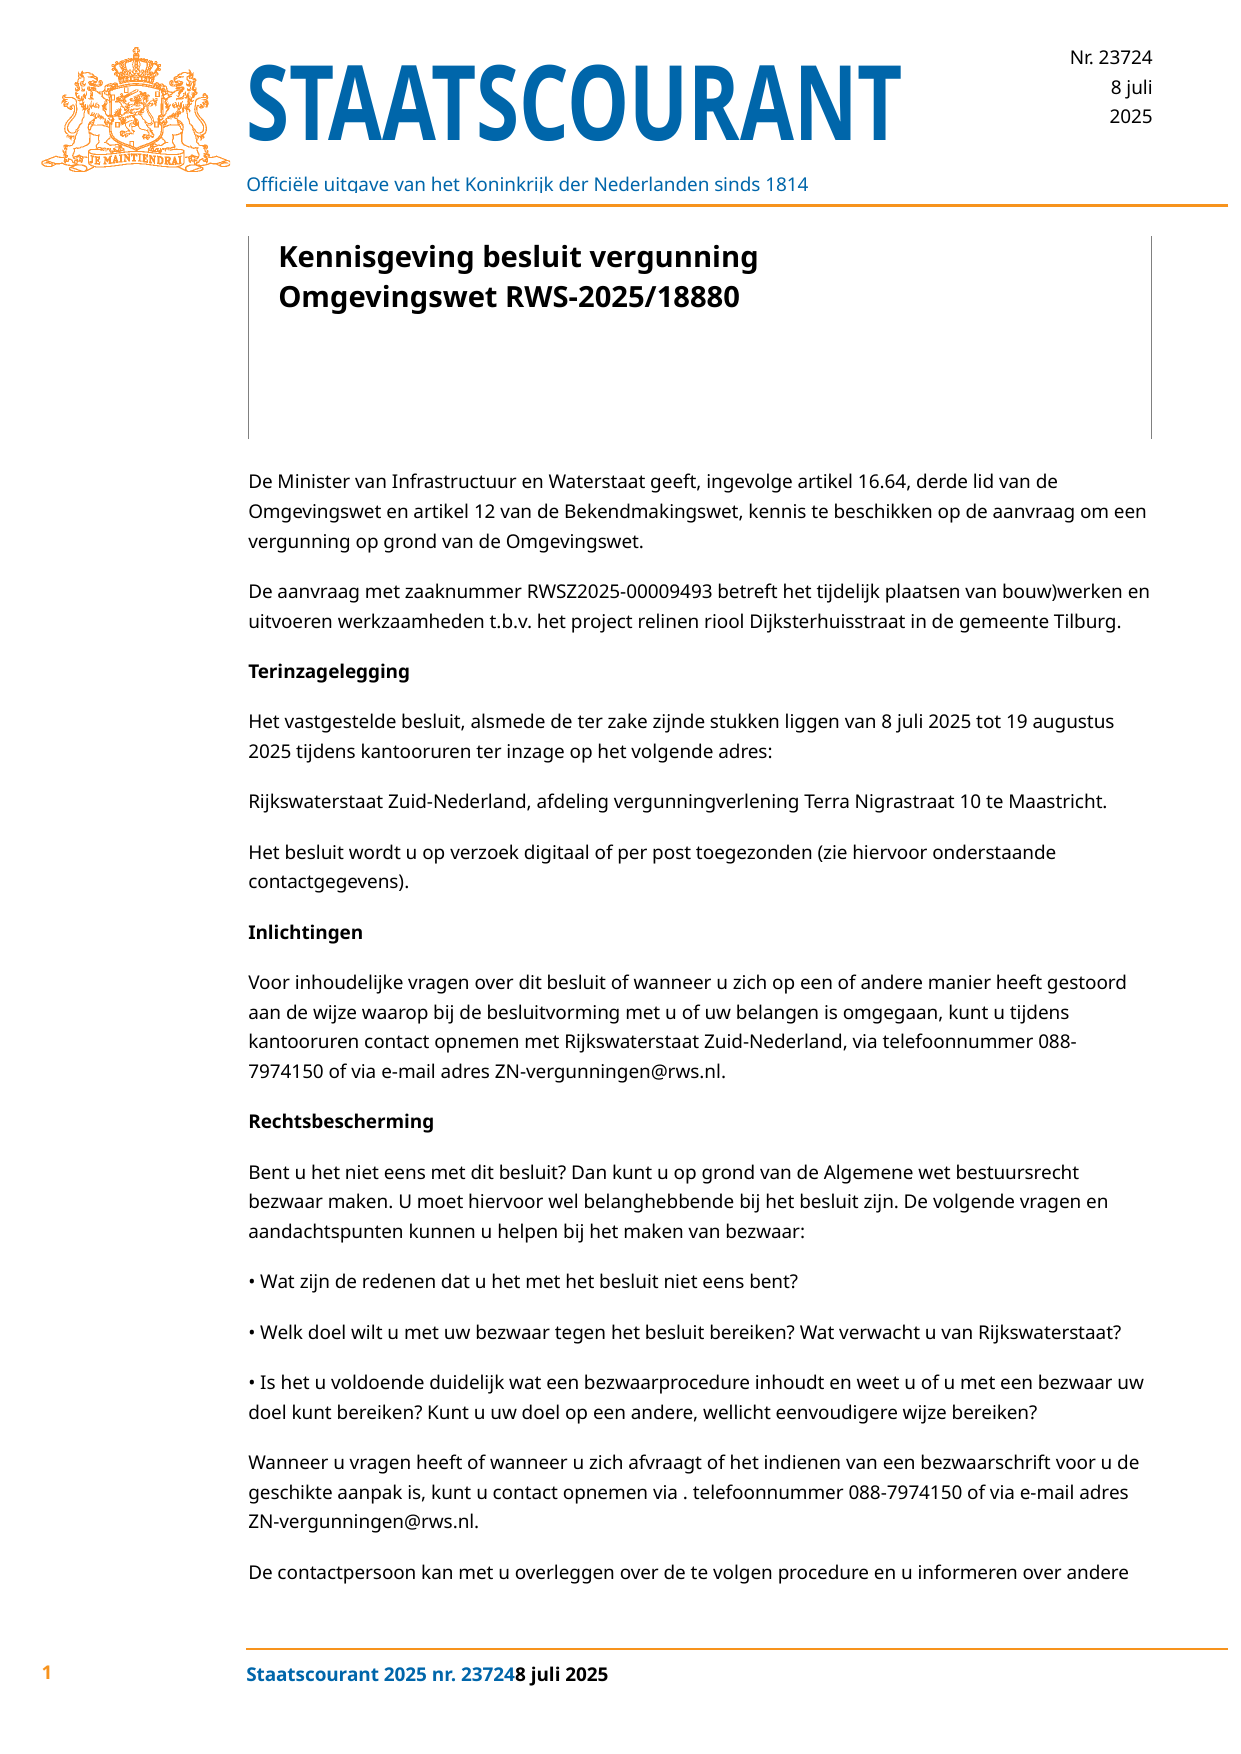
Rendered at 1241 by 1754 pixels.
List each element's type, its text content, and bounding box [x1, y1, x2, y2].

text Inlichtingen [248, 919, 1152, 945]
text De Minister van Infrastructuur en Waterstaat geeft, ingevolge artikel 16.64, derde lid van de Omgevingswet en artikel 12 van de Bekendmakingswet, kennis te beschikken op de aanvraag om een vergunning op grond van de Omgevingswet. [248, 469, 1152, 553]
text • Welk doel wilt u met uw bezwaar tegen het besluit bereiken? Wat verwacht u van Rijkswaterstaat? [248, 1319, 1152, 1345]
text Rijkswaterstaat Zuid-Nederland, afdeling vergunningverlening Terra Nigrastraat 10 te Maastricht. [248, 789, 1152, 814]
table_header [1090, 236, 1151, 413]
text De contactpersoon kan met u overleggen over de te volgen procedure en u informeren over andere [248, 1559, 1152, 1585]
text Wanneer u vragen heeft of wanneer u zich afvraagt of het indienen van een bezwaarschrift voor u de geschikte aanpak is, kunt u contact opnemen via . telefoonnummer 088-7974150 of via e-mail adres ZN-vergunningen@rws.nl. [248, 1449, 1152, 1534]
text Het vastgestelde besluit, alsmede de ter zake zijnde stukken liggen van 8 juli 2025 tot 19 augustus 2025 tijdens kantooruren ter inzage op het volgende adres: [248, 709, 1152, 764]
table_header [850, 414, 1151, 439]
text Rechtsbescherming [248, 1109, 1152, 1134]
table_header Kennisgeving besluit vergunning Omgevingswet RWS-2025/18880 [249, 236, 850, 439]
text Terinzagelegging [248, 658, 1152, 684]
text Het besluit wordt u op verzoek digitaal of per post toegezonden (zie hiervoor onderstaande contactgegevens). [248, 839, 1152, 894]
text De aanvraag met zaaknummer RWSZ2025-00009493 betreft het tijdelijk plaatsen van bouw)werken en uitvoeren werkzaamheden t.b.v. het project relinen riool Dijksterhuisstraat in de gemeente Tilburg. [248, 578, 1152, 633]
text Bent u het niet eens met dit besluit? Dan kunt u op grond van de Algemene wet bestuursrecht bezwaar maken. U moet hiervoor wel belanghebbende bij het besluit zijn. De volgende vragen en aandachtspunten kunnen u helpen bij het maken van bezwaar: [248, 1159, 1152, 1244]
text • Wat zijn de redenen dat u het met het besluit niet eens bent? [248, 1269, 1152, 1294]
text Voor inhoudelijke vragen over dit besluit of wanneer u zich op een of andere manier heeft gestoord aan de wijze waarop bij de besluitvorming met u of uw belangen is omgegaan, kunt u tijdens kantooruren contact opnemen met Rijkswaterstaat Zuid-Nederland, via telefoonnummer 088-7974150 of via e-mail adres ZN-vergunningen@rws.nl. [248, 969, 1152, 1084]
picture [41, 47, 231, 172]
table_header [850, 236, 912, 413]
picture [912, 236, 1090, 414]
text • Is het u voldoende duidelijk wat een bezwaarprocedure inhoudt en weet u of u met een bezwaar uw doel kunt bereiken? Kunt u uw doel op een andere, wellicht eenvoudigere wijze bereiken? [248, 1369, 1152, 1425]
